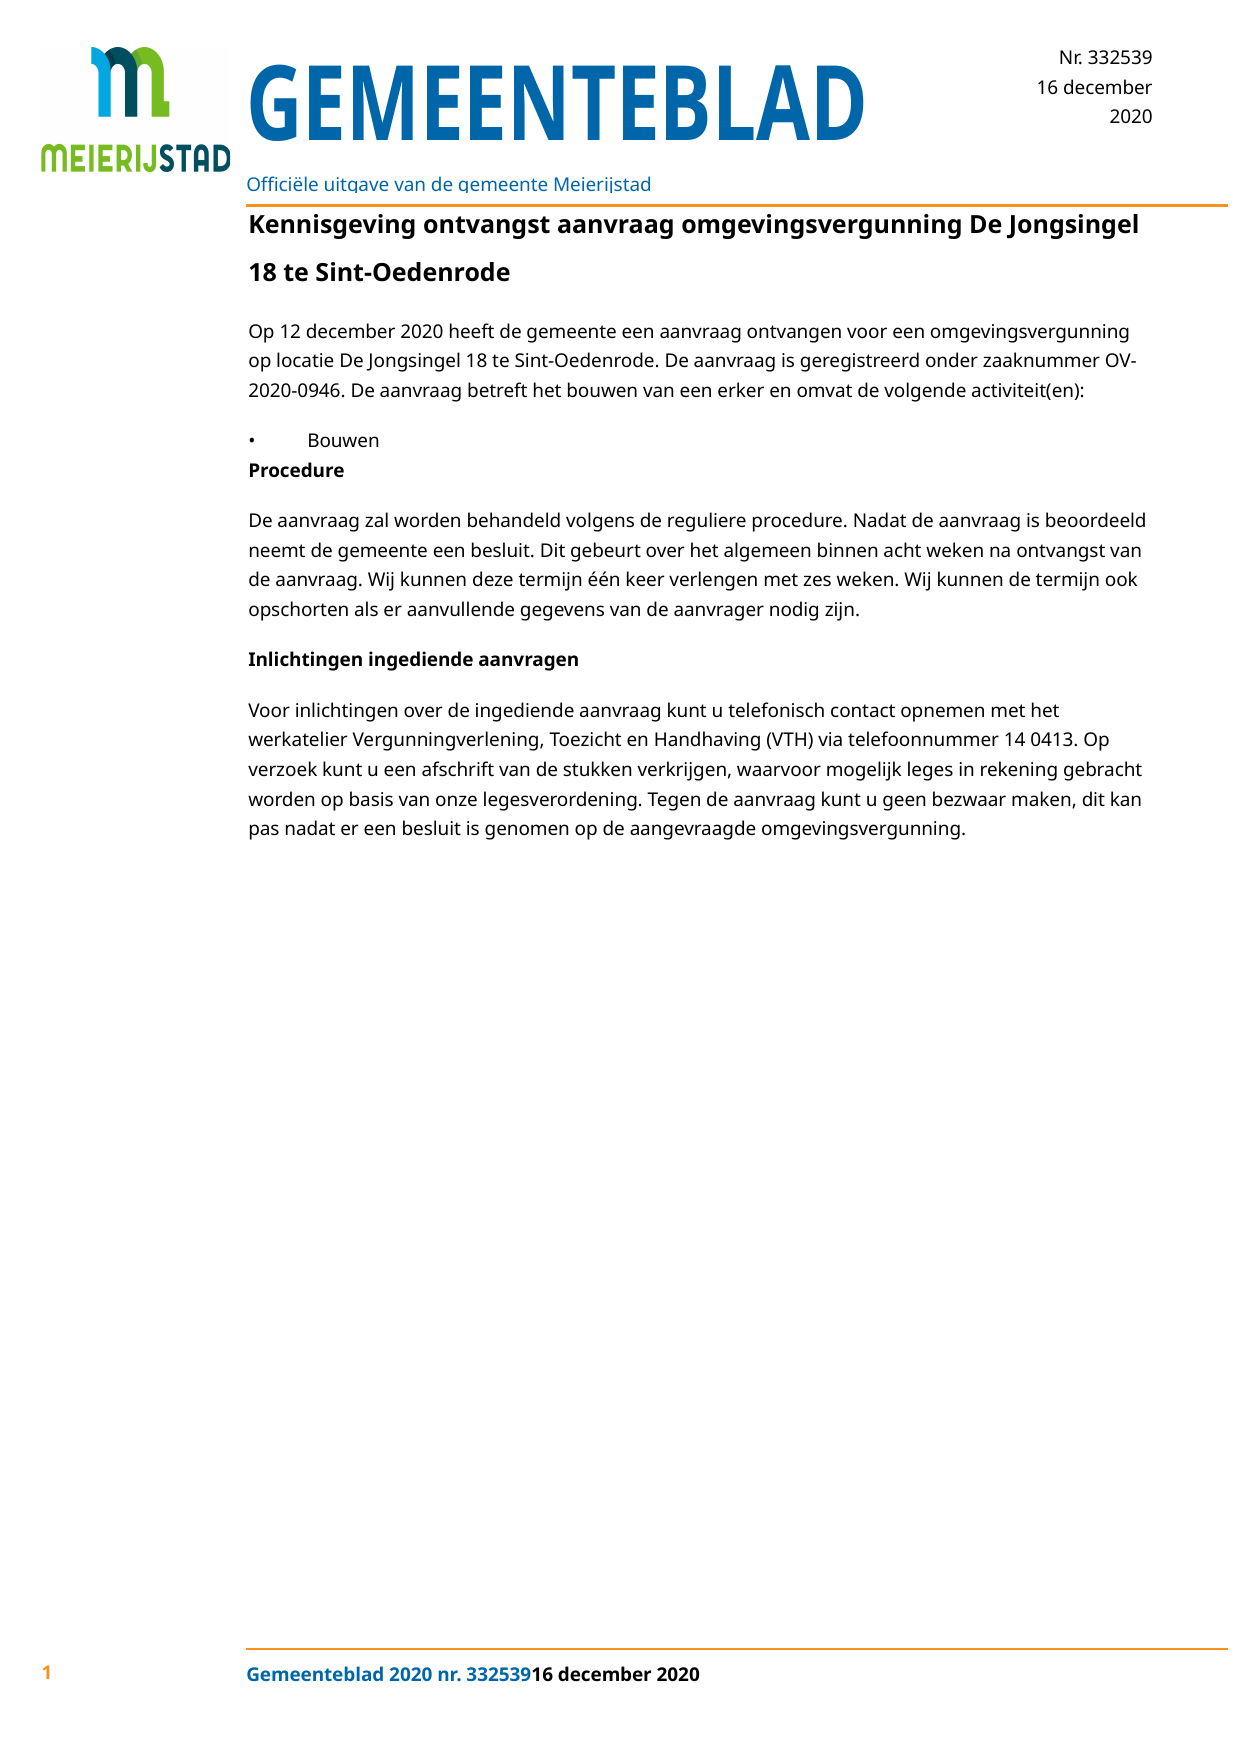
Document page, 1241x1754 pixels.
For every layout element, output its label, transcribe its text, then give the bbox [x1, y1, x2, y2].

text Op 12 december 2020 heeft de gemeente een aanvraag ontvangen voor een omgevingsvergunning op locatie De Jongsingel 18 te Sint-Oedenrode. De aanvraag is geregistreerd onder zaaknummer OV-2020-0946. De aanvraag betreft het bouwen van een erker en omvat de volgende activiteit(en): [248, 318, 1152, 403]
text Inlichtingen ingediende aanvragen [248, 647, 1152, 672]
text Kennisgeving ontvangst aanvraag omgevingsvergunning De Jongsingel 18 te Sint-Oedenrode [248, 207, 1152, 288]
list Bouwen [248, 427, 1152, 453]
picture [41, 47, 231, 172]
text Voor inlichtingen over de ingediende aanvraag kunt u telefonisch contact opnemen met het werkatelier Vergunningverlening, Toezicht en Handhaving (VTH) via telefoonnummer 14 0413. Op verzoek kunt u een afschrift van de stukken verkrijgen, waarvoor mogelijk leges in rekening gebracht worden op basis van onze legesverordening. Tegen de aanvraag kunt u geen bezwaar maken, dit kan pas nadat er een besluit is genomen op de aangevraagde omgevingsvergunning. [248, 697, 1152, 841]
text Procedure [248, 457, 1152, 483]
text De aanvraag zal worden behandeld volgens de reguliere procedure. Nadat de aanvraag is beoordeeld neemt de gemeente een besluit. Dit gebeurt over het algemeen binnen acht weken na ontvangst van de aanvraag. Wij kunnen deze termijn één keer verlengen met zes weken. Wij kunnen de termijn ook opschorten als er aanvullende gegevens van de aanvrager nodig zijn. [248, 507, 1152, 622]
